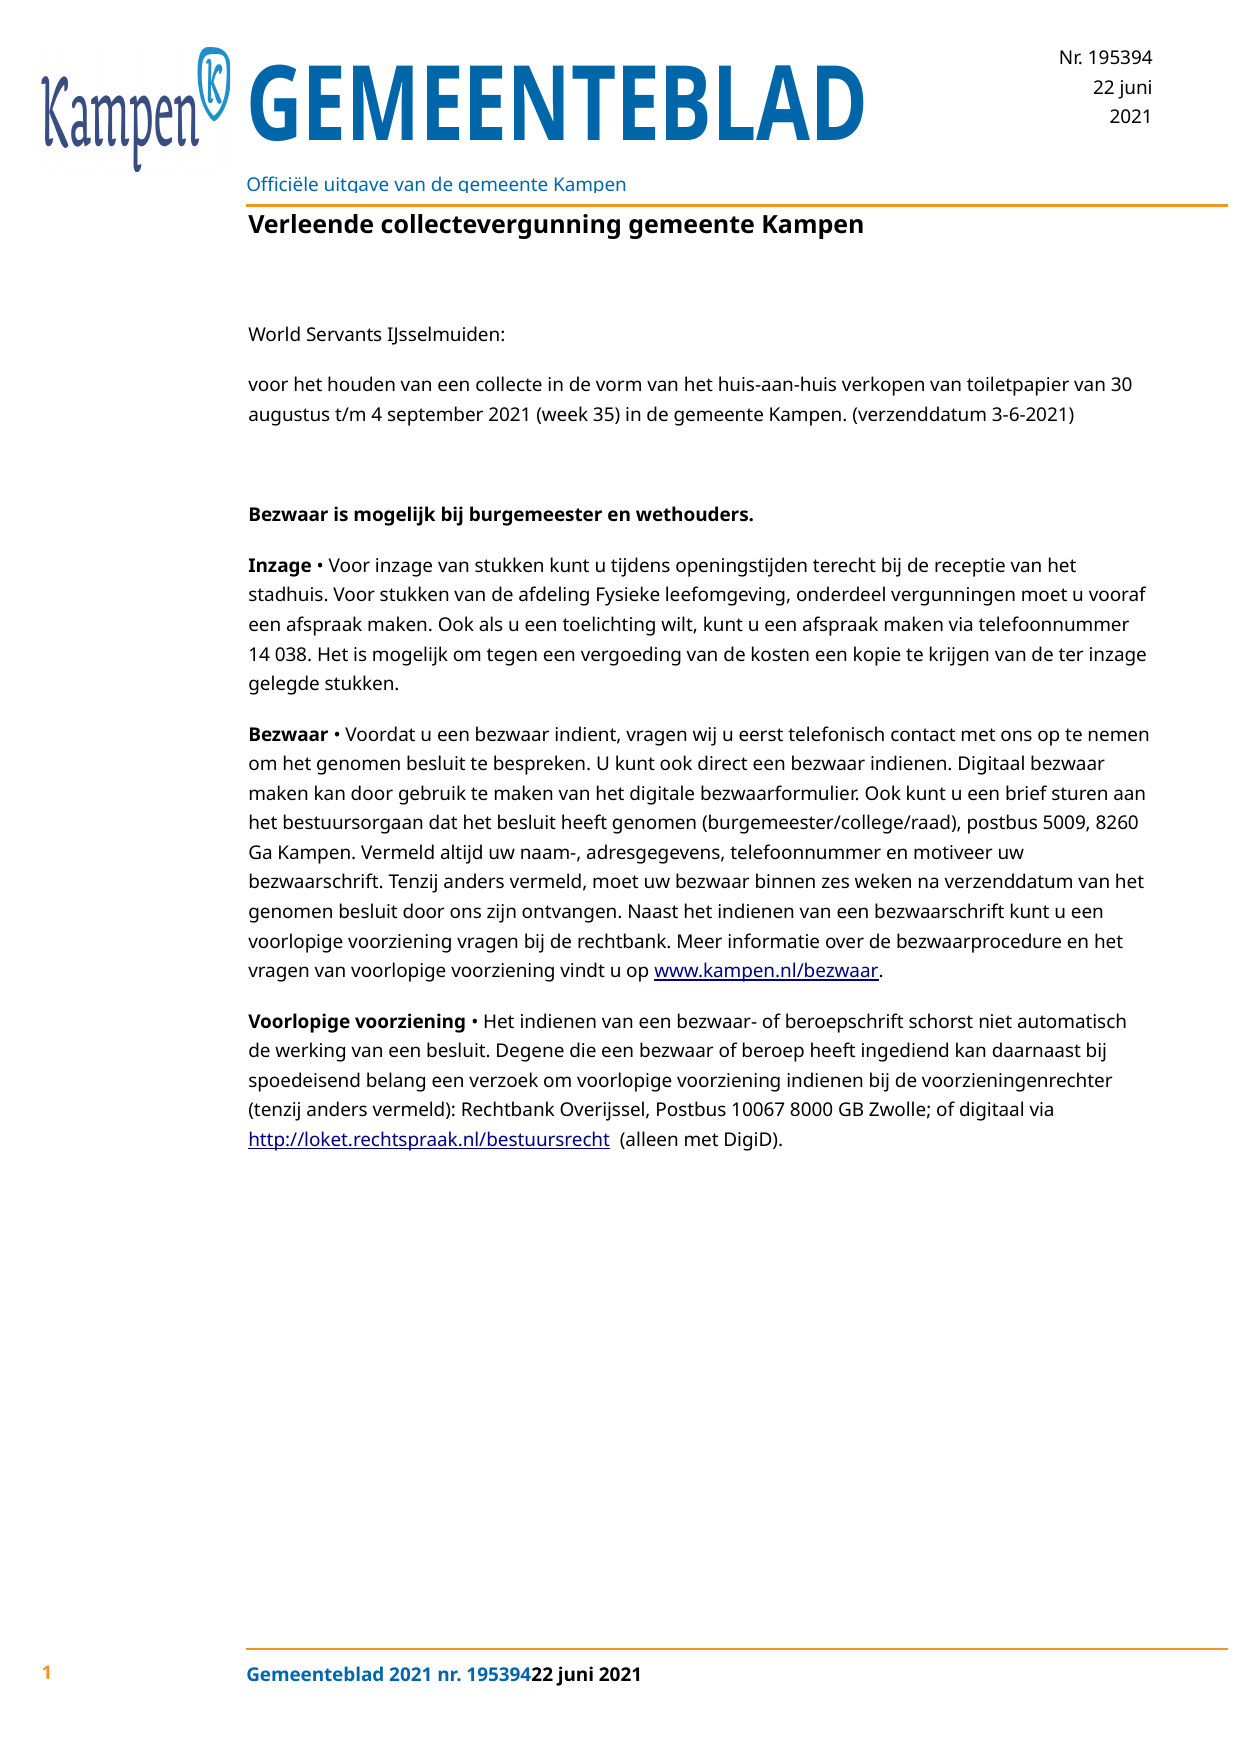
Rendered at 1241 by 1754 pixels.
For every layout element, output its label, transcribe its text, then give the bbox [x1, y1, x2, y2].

text Bezwaar • Voordat u een bezwaar indient, vragen wij u eerst telefonisch contact met ons op te nemen om het genomen besluit te bespreken. U kunt ook direct een bezwaar indienen. Digitaal bezwaar maken kan door gebruik te maken van het digitale bezwaarformulier. Ook kunt u een brief sturen aan het bestuursorgaan dat het besluit heeft genomen (burgemeester/college/raad), postbus 5009, 8260 Ga Kampen. Vermeld altijd uw naam-, adresgegevens, telefoonnummer en motiveer uw bezwaarschrift. Tenzij anders vermeld, moet uw bezwaar binnen zes weken na verzenddatum van het genomen besluit door ons zijn ontvangen. Naast het indienen van een bezwaarschrift kunt u een voorlopige voorziening vragen bij de rechtbank. Meer informatie over de bezwaarprocedure en het vragen van voorlopige voorziening vindt u op www.kampen.nl/bezwaar. [248, 721, 1152, 983]
text Voorlopige voorziening • Het indienen van een bezwaar- of beroepschrift schorst niet automatisch de werking van een besluit. Degene die een bezwaar of beroep heeft ingediend kan daarnaast bij spoedeisend belang een verzoek om voorlopige voorziening indienen bij de voorzieningenrechter (tenzij anders vermeld): Rechtbank Overijssel, Postbus 10067 8000 GB Zwolle; of digitaal via http://loket.rechtspraak.nl/bestuursrecht (alleen met DigiD). [248, 1008, 1152, 1152]
picture [41, 47, 231, 172]
text Inzage • Voor inzage van stukken kunt u tijdens openingstijden terecht bij de receptie van het stadhuis. Voor stukken van de afdeling Fysieke leefomgeving, onderdeel vergunningen moet u vooraf een afspraak maken. Ook als u een toelichting wilt, kunt u een afspraak maken via telefoonnummer 14 038. Het is mogelijk om tegen een vergoeding van de kosten een kopie te krijgen van de ter inzage gelegde stukken. [248, 552, 1152, 696]
text voor het houden van een collecte in de vorm van het huis-aan-huis verkopen van toiletpapier van 30 augustus t/m 4 september 2021 (week 35) in de gemeente Kampen. (verzenddatum 3-6-2021) [248, 371, 1152, 426]
text World Servants IJsselmuiden: [248, 321, 1152, 346]
text Verleende collectevergunning gemeente Kampen [248, 207, 1152, 241]
text Bezwaar is mogelijk bij burgemeester en wethouders. [248, 502, 1152, 527]
